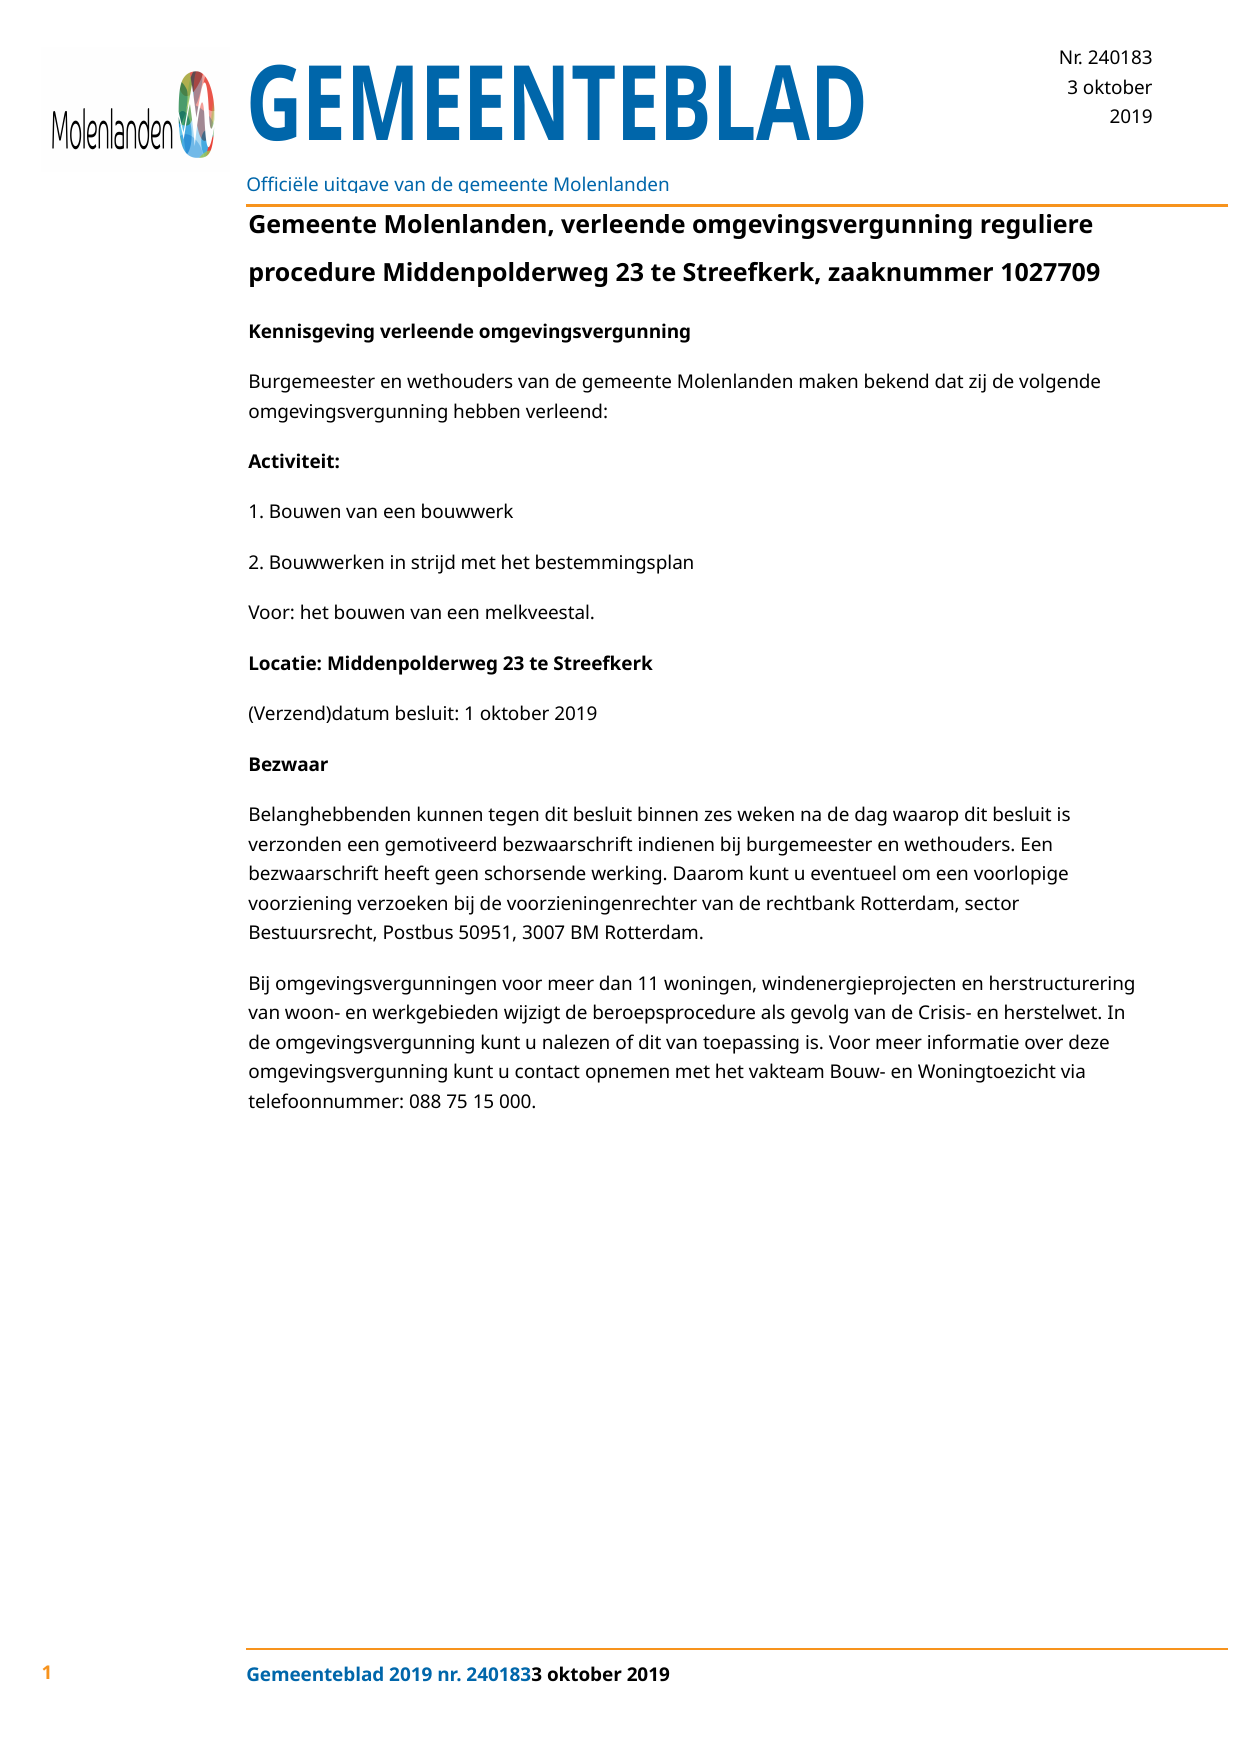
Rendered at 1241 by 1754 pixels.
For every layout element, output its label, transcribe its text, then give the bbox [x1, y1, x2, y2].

text Gemeente Molenlanden, verleende omgevingsvergunning reguliere procedure Middenpolderweg 23 te Streefkerk, zaaknummer 1027709 [248, 207, 1152, 288]
text Belanghebbenden kunnen tegen dit besluit binnen zes weken na de dag waarop dit besluit is verzonden een gemotiveerd bezwaarschrift indienen bij burgemeester en wethouders. Een bezwaarschrift heeft geen schorsende werking. Daarom kunt u eventueel om een voorlopige voorziening verzoeken bij de voorzieningenrechter van de rechtbank Rotterdam, sector Bestuursrecht, Postbus 50951, 3007 BM Rotterdam. [248, 801, 1152, 945]
text Activiteit: [248, 448, 1152, 474]
text Burgemeester en wethouders van de gemeente Molenlanden maken bekend dat zij de volgende omgevingsvergunning hebben verleend: [248, 368, 1152, 424]
text 1. Bouwen van een bouwwerk [248, 499, 1152, 524]
text (Verzend)datum besluit: 1 oktober 2019 [248, 700, 1152, 726]
text Kennisgeving verleende omgevingsvergunning [248, 318, 1152, 344]
text Locatie: Middenpolderweg 23 te Streefkerk [248, 650, 1152, 676]
text Bij omgevingsvergunningen voor meer dan 11 woningen, windenergieprojecten en herstructurering van woon- en werkgebieden wijzigt de beroepsprocedure als gevolg van de Crisis- en herstelwet. In de omgevingsvergunning kunt u nalezen of dit van toepassing is. Voor meer informatie over deze omgevingsvergunning kunt u contact opnemen met het vakteam Bouw- en Woningtoezicht via telefoonnummer: 088 75 15 000. [248, 970, 1152, 1114]
text 2. Bouwwerken in strijd met het bestemmingsplan [248, 549, 1152, 575]
text Bezwaar [248, 751, 1152, 777]
text Voor: het bouwen van een melkveestal. [248, 599, 1152, 625]
picture [41, 47, 231, 172]
